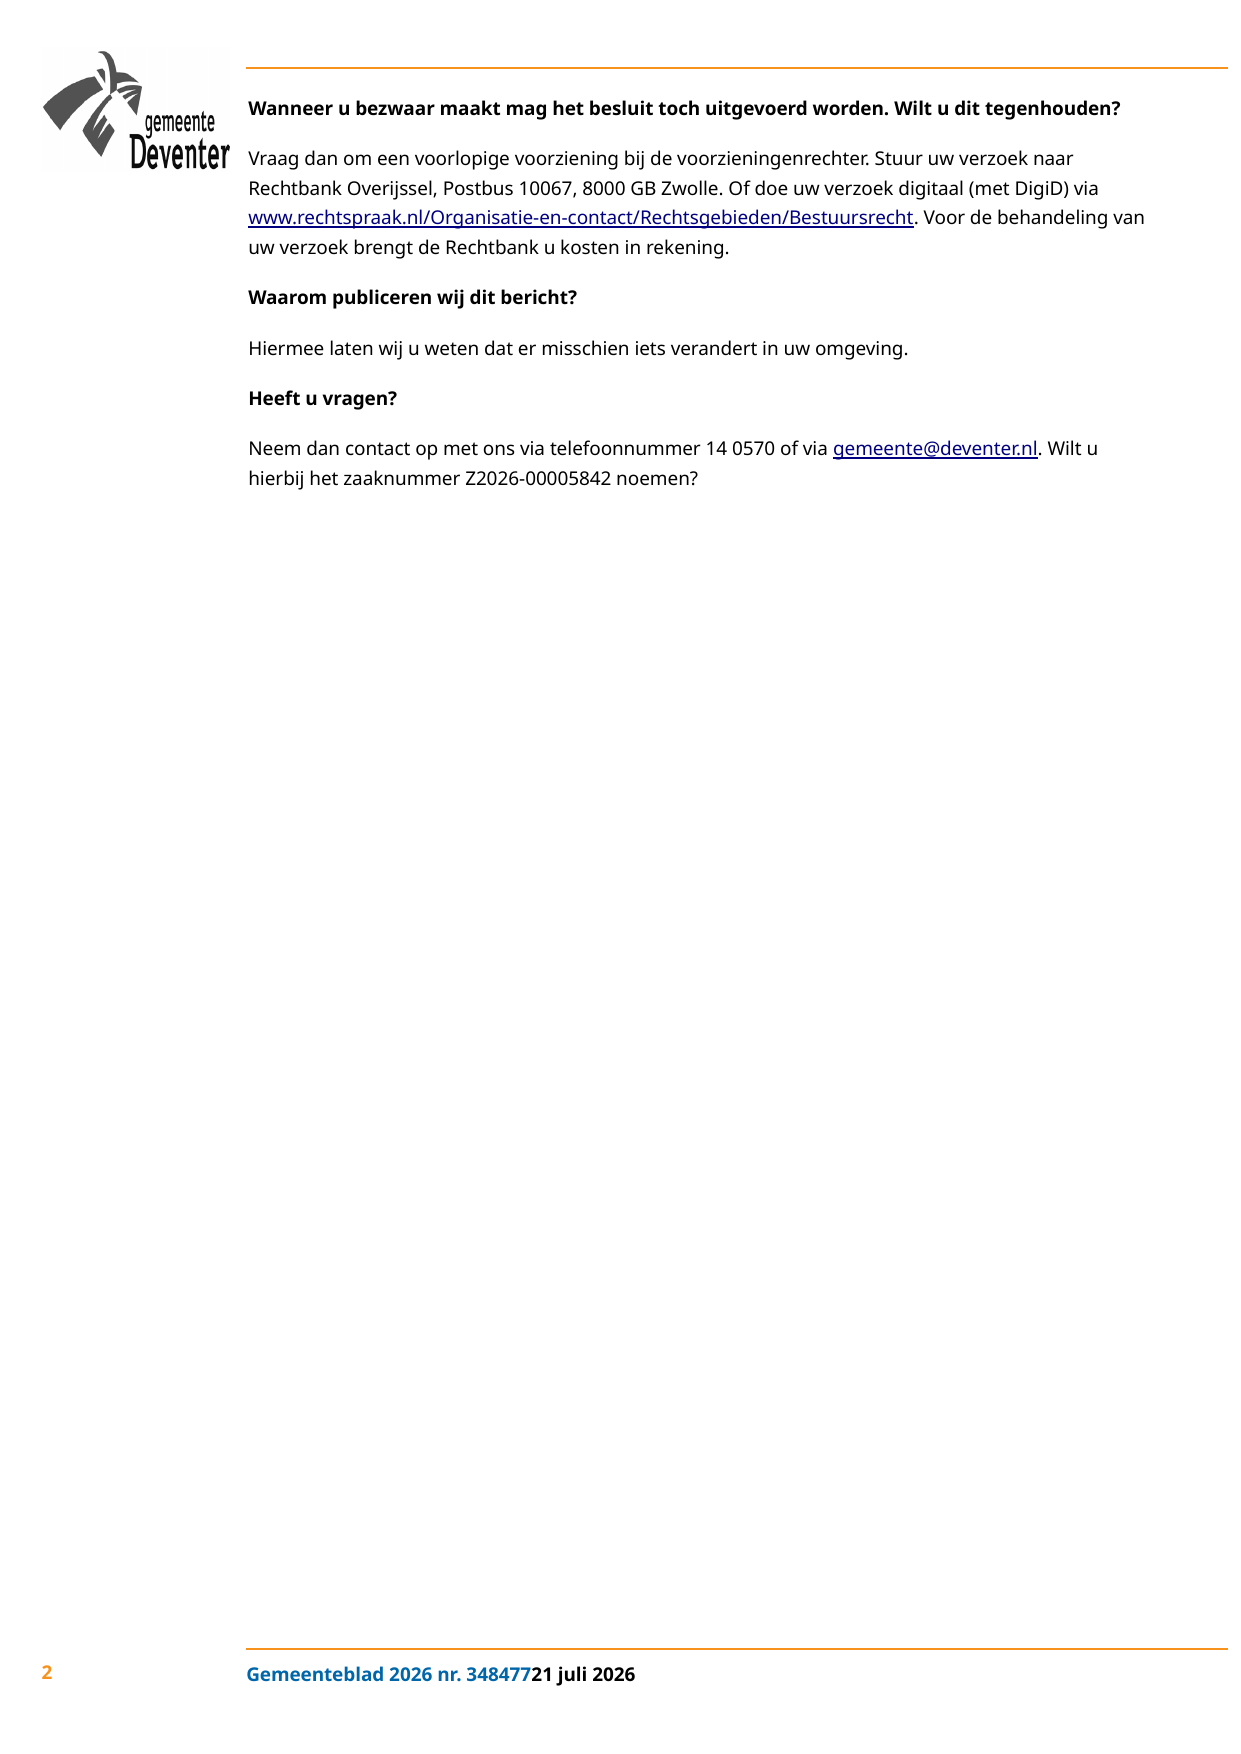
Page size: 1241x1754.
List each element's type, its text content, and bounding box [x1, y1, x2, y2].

text Neem dan contact op met ons via telefoonnummer 14 0570 of via gemeente@deventer.nl. Wilt u hierbij het zaaknummer Z2026-00005842 noemen? [248, 436, 1152, 491]
text Waarom publiceren wij dit bericht? [248, 284, 1152, 310]
text Heeft u vragen? [248, 385, 1152, 411]
text Vraag dan om een voorlopige voorziening bij de voorzieningenrechter. Stuur uw verzoek naar Rechtbank Overijssel, Postbus 10067, 8000 GB Zwolle. Of doe uw verzoek digitaal (met DigiD) via www.rechtspraak.nl/Organisatie-en-contact/Rechtsgebieden/Bestuursrecht. Voor de behandeling van uw verzoek brengt de Rechtbank u kosten in rekening. [248, 145, 1152, 260]
text Hiermee laten wij u weten dat er misschien iets verandert in uw omgeving. [248, 335, 1152, 361]
picture [41, 47, 231, 172]
text Wanneer u bezwaar maakt mag het besluit toch uitgevoerd worden. Wilt u dit tegenhouden? [248, 95, 1152, 121]
